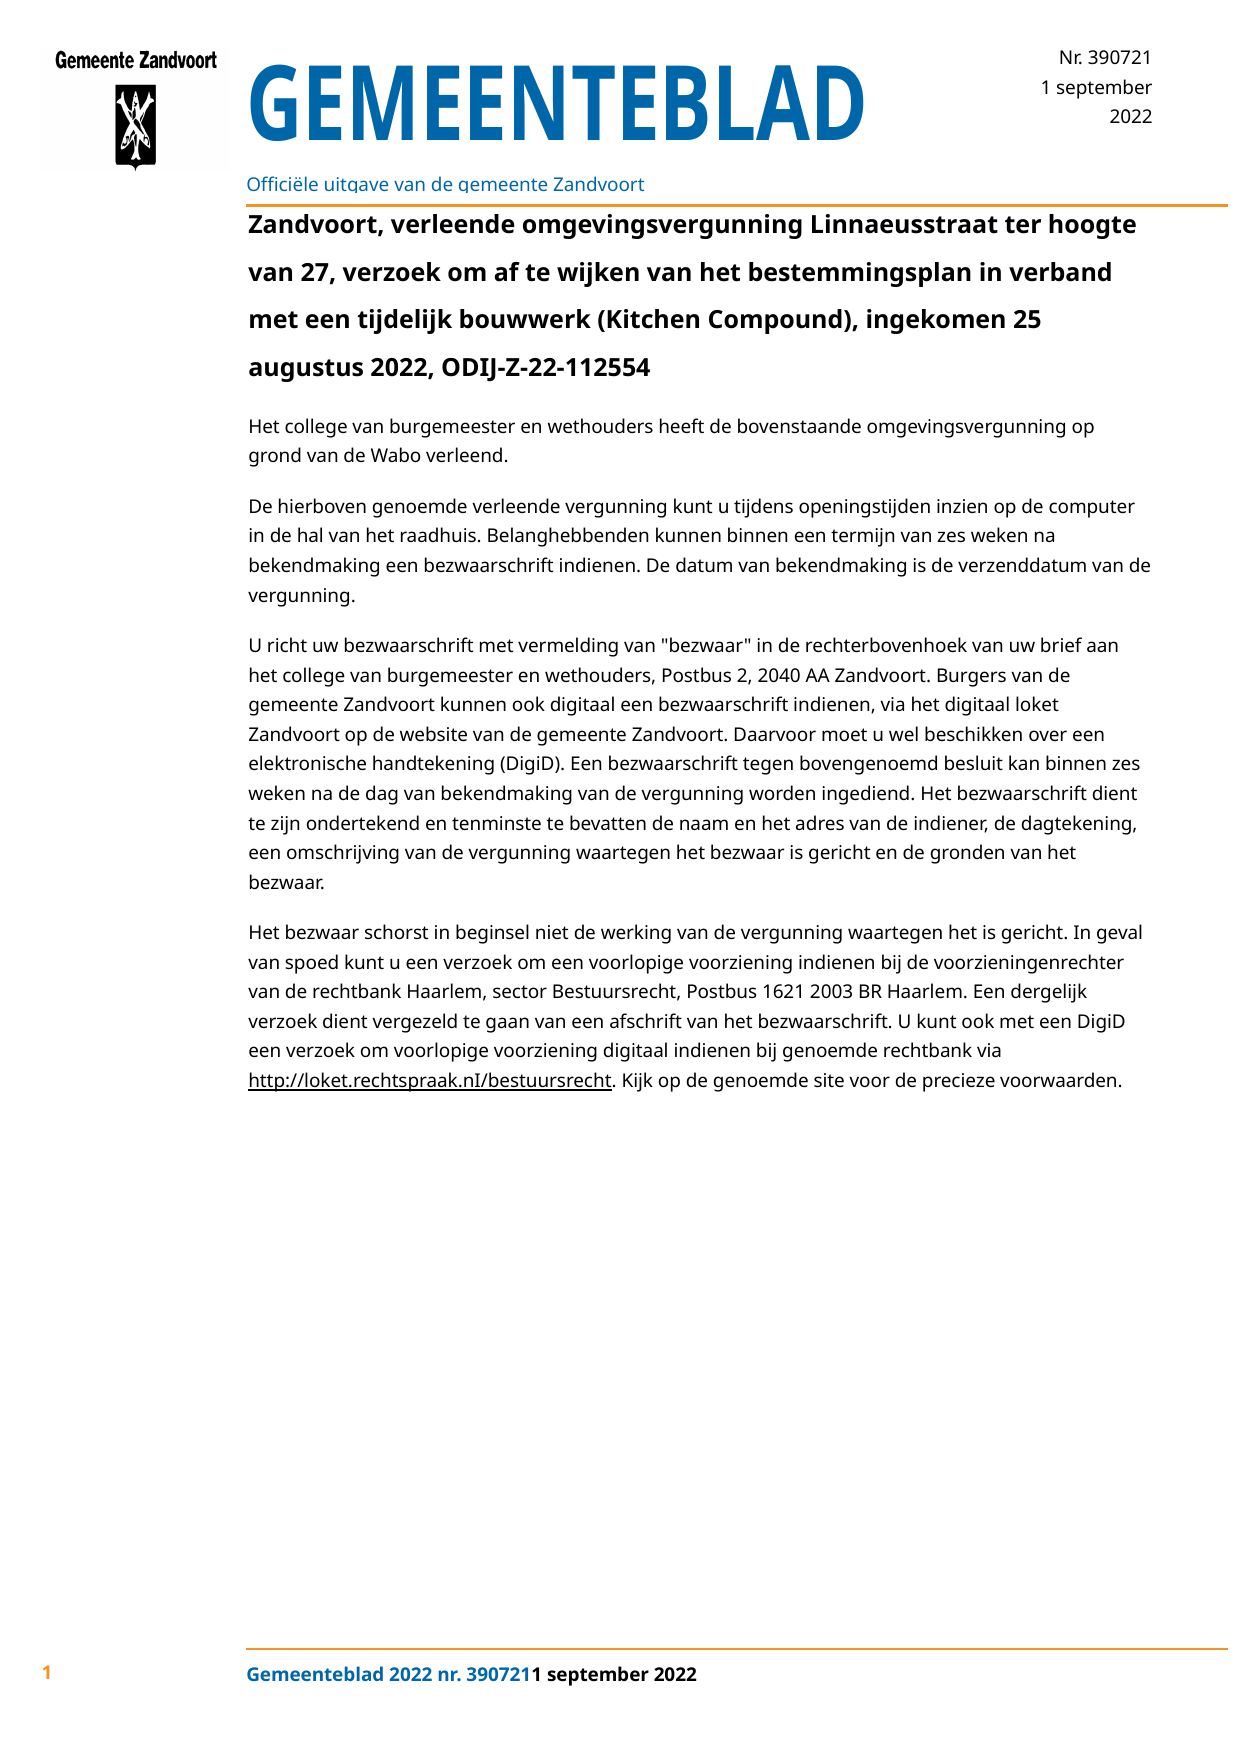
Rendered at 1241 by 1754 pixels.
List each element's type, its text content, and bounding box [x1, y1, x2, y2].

text De hierboven genoemde verleende vergunning kunt u tijdens openingstijden inzien op de computer in de hal van het raadhuis. Belanghebbenden kunnen binnen een termijn van zes weken na bekendmaking een bezwaarschrift indienen. De datum van bekendmaking is de verzenddatum van de vergunning. [248, 493, 1152, 608]
text Zandvoort, verleende omgevingsvergunning Linnaeusstraat ter hoogte van 27, verzoek om af te wijken van het bestemmingsplan in verband met een tijdelijk bouwwerk (Kitchen Compound), ingekomen 25 augustus 2022, ODIJ-Z-22-112554 [248, 207, 1152, 384]
text Het college van burgemeester en wethouders heeft de bovenstaande omgevingsvergunning op grond van de Wabo verleend. [248, 413, 1152, 468]
text Het bezwaar schorst in beginsel niet de werking van de vergunning waartegen het is gericht. In geval van spoed kunt u een verzoek om een voorlopige voorziening indienen bij de voorzieningenrechter van de rechtbank Haarlem, sector Bestuursrecht, Postbus 1621 2003 BR Haarlem. Een dergelijk verzoek dient vergezeld te gaan van een afschrift van het bezwaarschrift. U kunt ook met een DigiD een verzoek om voorlopige voorziening digitaal indienen bij genoemde rechtbank via http://loket.rechtspraak.nI/bestuursrecht. Kijk op de genoemde site voor de precieze voorwaarden. [248, 919, 1152, 1093]
text U richt uw bezwaarschrift met vermelding van "bezwaar" in de rechterbovenhoek van uw brief aan het college van burgemeester en wethouders, Postbus 2, 2040 AA Zandvoort. Burgers van de gemeente Zandvoort kunnen ook digitaal een bezwaarschrift indienen, via het digitaal loket Zandvoort op de website van de gemeente Zandvoort. Daarvoor moet u wel beschikken over een elektronische handtekening (DigiD). Een bezwaarschrift tegen bovengenoemd besluit kan binnen zes weken na de dag van bekendmaking van de vergunning worden ingediend. Het bezwaarschrift dient te zijn ondertekend en tenminste te bevatten de naam en het adres van de indiener, de dagtekening, een omschrijving van de vergunning waartegen het bezwaar is gericht en de gronden van het bezwaar. [248, 632, 1152, 895]
picture [41, 47, 231, 172]
